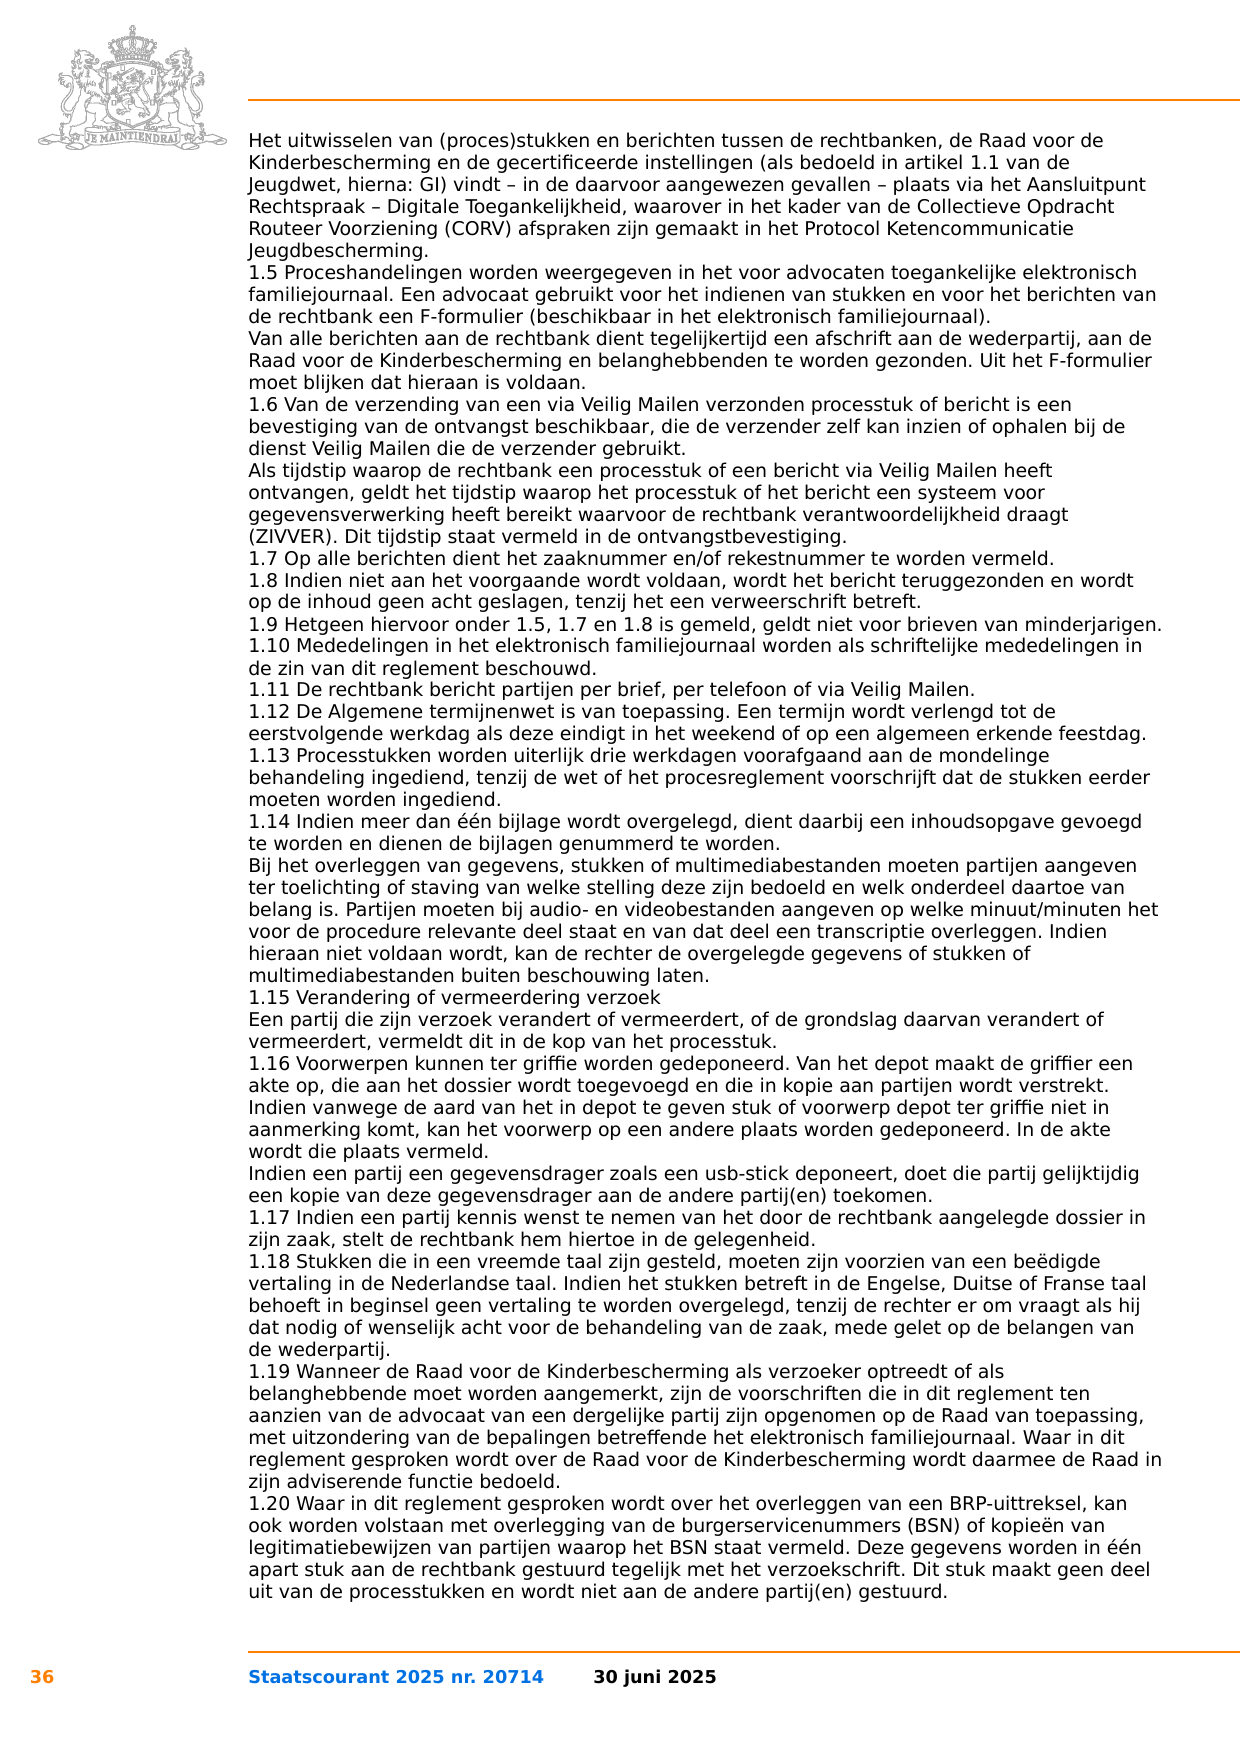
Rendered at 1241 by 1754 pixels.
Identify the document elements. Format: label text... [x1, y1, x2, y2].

text 1.16 Voorwerpen kunnen ter griffie worden gedeponeerd. Van het depot maakt de griffier een akte op, die aan het dossier wordt toegevoegd en die in kopie aan partijen wordt verstrekt. [248, 1053, 1163, 1097]
text Indien vanwege de aard van het in depot te geven stuk of voorwerp depot ter griffie niet in aanmerking komt, kan het voorwerp op een andere plaats worden gedeponeerd. In de akte wordt die plaats vermeld. [248, 1097, 1163, 1163]
text 1.17 Indien een partij kennis wenst te nemen van het door de rechtbank aangelegde dossier in zijn zaak, stelt de rechtbank hem hiertoe in de gelegenheid. [248, 1207, 1163, 1251]
text 1.8 Indien niet aan het voorgaande wordt voldaan, wordt het bericht teruggezonden en wordt op de inhoud geen acht geslagen, tenzij het een verweerschrift betreft. [248, 569, 1163, 613]
text Een partij die zijn verzoek verandert of vermeerdert, of de grondslag daarvan verandert of vermeerdert, vermeldt dit in de kop van het processtuk. [248, 1009, 1163, 1053]
text Het uitwisselen van (proces)stukken en berichten tussen de rechtbanken, de Raad voor de Kinderbescherming en de gecertificeerde instellingen (als bedoeld in artikel 1.1 van de Jeugdwet, hierna: GI) vindt – in de daarvoor aangewezen gevallen – plaats via het Aansluitpunt Rechtspraak – Digitale Toegankelijkheid, waarover in het kader van de Collectieve Opdracht Routeer Voorziening (CORV) afspraken zijn gemaakt in het Protocol Ketencommunicatie Jeugdbescherming. [248, 130, 1163, 262]
text 1.10 Mededelingen in het elektronisch familiejournaal worden als schriftelijke mededelingen in de zin van dit reglement beschouwd. [248, 635, 1163, 679]
text 1.5 Proceshandelingen worden weergegeven in het voor advocaten toegankelijke elektronisch familiejournaal. Een advocaat gebruikt voor het indienen van stukken en voor het berichten van de rechtbank een F-formulier (beschikbaar in het elektronisch familiejournaal). [248, 262, 1163, 328]
text 1.7 Op alle berichten dient het zaaknummer en/of rekestnummer te worden vermeld. [248, 547, 1163, 569]
text Indien een partij een gegevensdrager zoals een usb-stick deponeert, doet die partij gelijktijdig een kopie van deze gegevensdrager aan de andere partij(en) toekomen. [248, 1163, 1163, 1207]
text 1.14 Indien meer dan één bijlage wordt overgelegd, dient daarbij een inhoudsopgave gevoegd te worden en dienen de bijlagen genummerd te worden. [248, 811, 1163, 855]
text Van alle berichten aan de rechtbank dient tegelijkertijd een afschrift aan de wederpartij, aan de Raad voor de Kinderbescherming en belanghebbenden te worden gezonden. Uit het F-formulier moet blijken dat hieraan is voldaan. [248, 328, 1163, 394]
text 1.13 Processtukken worden uiterlijk drie werkdagen voorafgaand aan de mondelinge behandeling ingediend, tenzij de wet of het procesreglement voorschrijft dat de stukken eerder moeten worden ingediend. [248, 745, 1163, 811]
text 1.18 Stukken die in een vreemde taal zijn gesteld, moeten zijn voorzien van een beëdigde vertaling in de Nederlandse taal. Indien het stukken betreft in de Engelse, Duitse of Franse taal behoeft in beginsel geen vertaling te worden overgelegd, tenzij de rechter er om vraagt als hij dat nodig of wenselijk acht voor de behandeling van de zaak, mede gelet op de belangen van de wederpartij. [248, 1251, 1163, 1361]
text 1.11 De rechtbank bericht partijen per brief, per telefoon of via Veilig Mailen. [248, 679, 1163, 701]
text 1.15 Verandering of vermeerdering verzoek [248, 987, 1163, 1009]
text 1.19 Wanneer de Raad voor de Kinderbescherming als verzoeker optreedt of als belanghebbende moet worden aangemerkt, zijn de voorschriften die in dit reglement ten aanzien van de advocaat van een dergelijke partij zijn opgenomen op de Raad van toepassing, met uitzondering van de bepalingen betreffende het elektronisch familiejournaal. Waar in dit reglement gesproken wordt over de Raad voor de Kinderbescherming wordt daarmee de Raad in zijn adviserende functie bedoeld. [248, 1361, 1163, 1493]
text 1.12 De Algemene termijnenwet is van toepassing. Een termijn wordt verlengd tot de eerstvolgende werkdag als deze eindigt in het weekend of op een algemeen erkende feestdag. [248, 701, 1163, 745]
text 1.6 Van de verzending van een via Veilig Mailen verzonden processtuk of bericht is een bevestiging van de ontvangst beschikbaar, die de verzender zelf kan inzien of ophalen bij de dienst Veilig Mailen die de verzender gebruikt. [248, 394, 1163, 459]
text Bij het overleggen van gegevens, stukken of multimediabestanden moeten partijen aangeven ter toelichting of staving van welke stelling deze zijn bedoeld en welk onderdeel daartoe van belang is. Partijen moeten bij audio- en videobestanden aangeven op welke minuut/minuten het voor de procedure relevante deel staat en van dat deel een transcriptie overleggen. Indien hieraan niet voldaan wordt, kan de rechter de overgelegde gegevens of stukken of multimediabestanden buiten beschouwing laten. [248, 855, 1163, 987]
text Als tijdstip waarop de rechtbank een processtuk of een bericht via Veilig Mailen heeft ontvangen, geldt het tijdstip waarop het processtuk of het bericht een systeem voor gegevensverwerking heeft bereikt waarvoor de rechtbank verantwoordelijkheid draagt (ZIVVER). Dit tijdstip staat vermeld in de ontvangstbevestiging. [248, 459, 1163, 547]
picture [38, 25, 227, 150]
text 1.9 Hetgeen hiervoor onder 1.5, 1.7 en 1.8 is gemeld, geldt niet voor brieven van minderjarigen. [248, 613, 1163, 635]
text 1.20 Waar in dit reglement gesproken wordt over het overleggen van een BRP-uittreksel, kan ook worden volstaan met overlegging van de burgerservicenummers (BSN) of kopieën van legitimatiebewijzen van partijen waarop het BSN staat vermeld. Deze gegevens worden in één apart stuk aan de rechtbank gestuurd tegelijk met het verzoekschrift. Dit stuk maakt geen deel uit van de processtukken en wordt niet aan de andere partij(en) gestuurd. [248, 1493, 1163, 1602]
